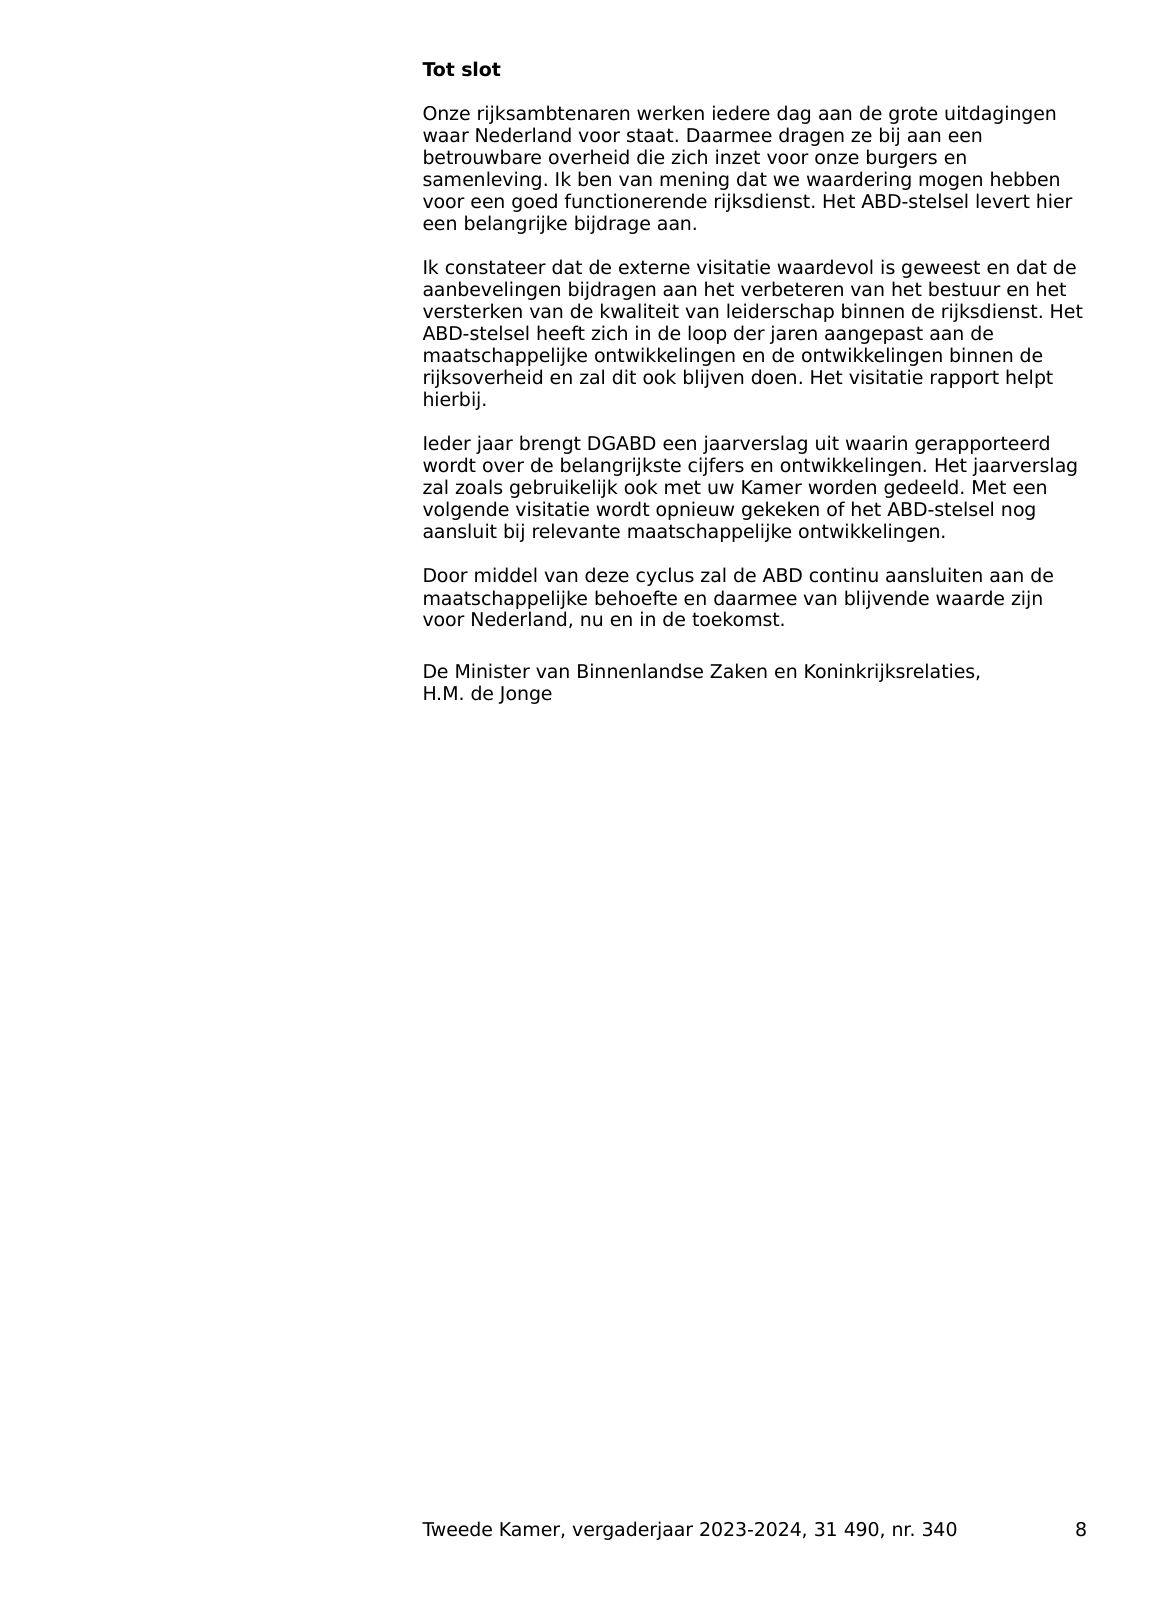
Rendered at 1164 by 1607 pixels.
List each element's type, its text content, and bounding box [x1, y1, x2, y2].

subtitle Tot slot [422, 59, 1087, 81]
text Ik constateer dat de externe visitatie waardevol is geweest en dat de aanbevelingen bijdragen aan het verbeteren van het bestuur en het versterken van de kwaliteit van leiderschap binnen de rijksdienst. Het ABD-stelsel heeft zich in de loop der jaren aangepast aan de maatschappelijke ontwikkelingen en de ontwikkelingen binnen de rijksoverheid en zal dit ook blijven doen. Het visitatie rapport helpt hierbij. [422, 257, 1087, 411]
text Door middel van deze cyclus zal de ABD continu aansluiten aan de maatschappelijke behoefte en daarmee van blijvende waarde zijn voor Nederland, nu en in de toekomst. [422, 565, 1087, 631]
text Ieder jaar brengt DGABD een jaarverslag uit waarin gerapporteerd wordt over de belangrijkste cijfers en ontwikkelingen. Het jaarverslag zal zoals gebruikelijk ook met uw Kamer worden gedeeld. Met een volgende visitatie wordt opnieuw gekeken of het ABD-stelsel nog aansluit bij relevante maatschappelijke ontwikkelingen. [422, 433, 1087, 543]
text Onze rijksambtenaren werken iedere dag aan de grote uitdagingen waar Nederland voor staat. Daarmee dragen ze bij aan een betrouwbare overheid die zich inzet voor onze burgers en samenleving. Ik ben van mening dat we waardering mogen hebben voor een goed functionerende rijksdienst. Het ABD-stelsel levert hier een belangrijke bijdrage aan. [422, 103, 1087, 235]
text De Minister van Binnenlandse Zaken en Koninkrijksrelaties, H.M. de Jonge [422, 661, 1087, 705]
